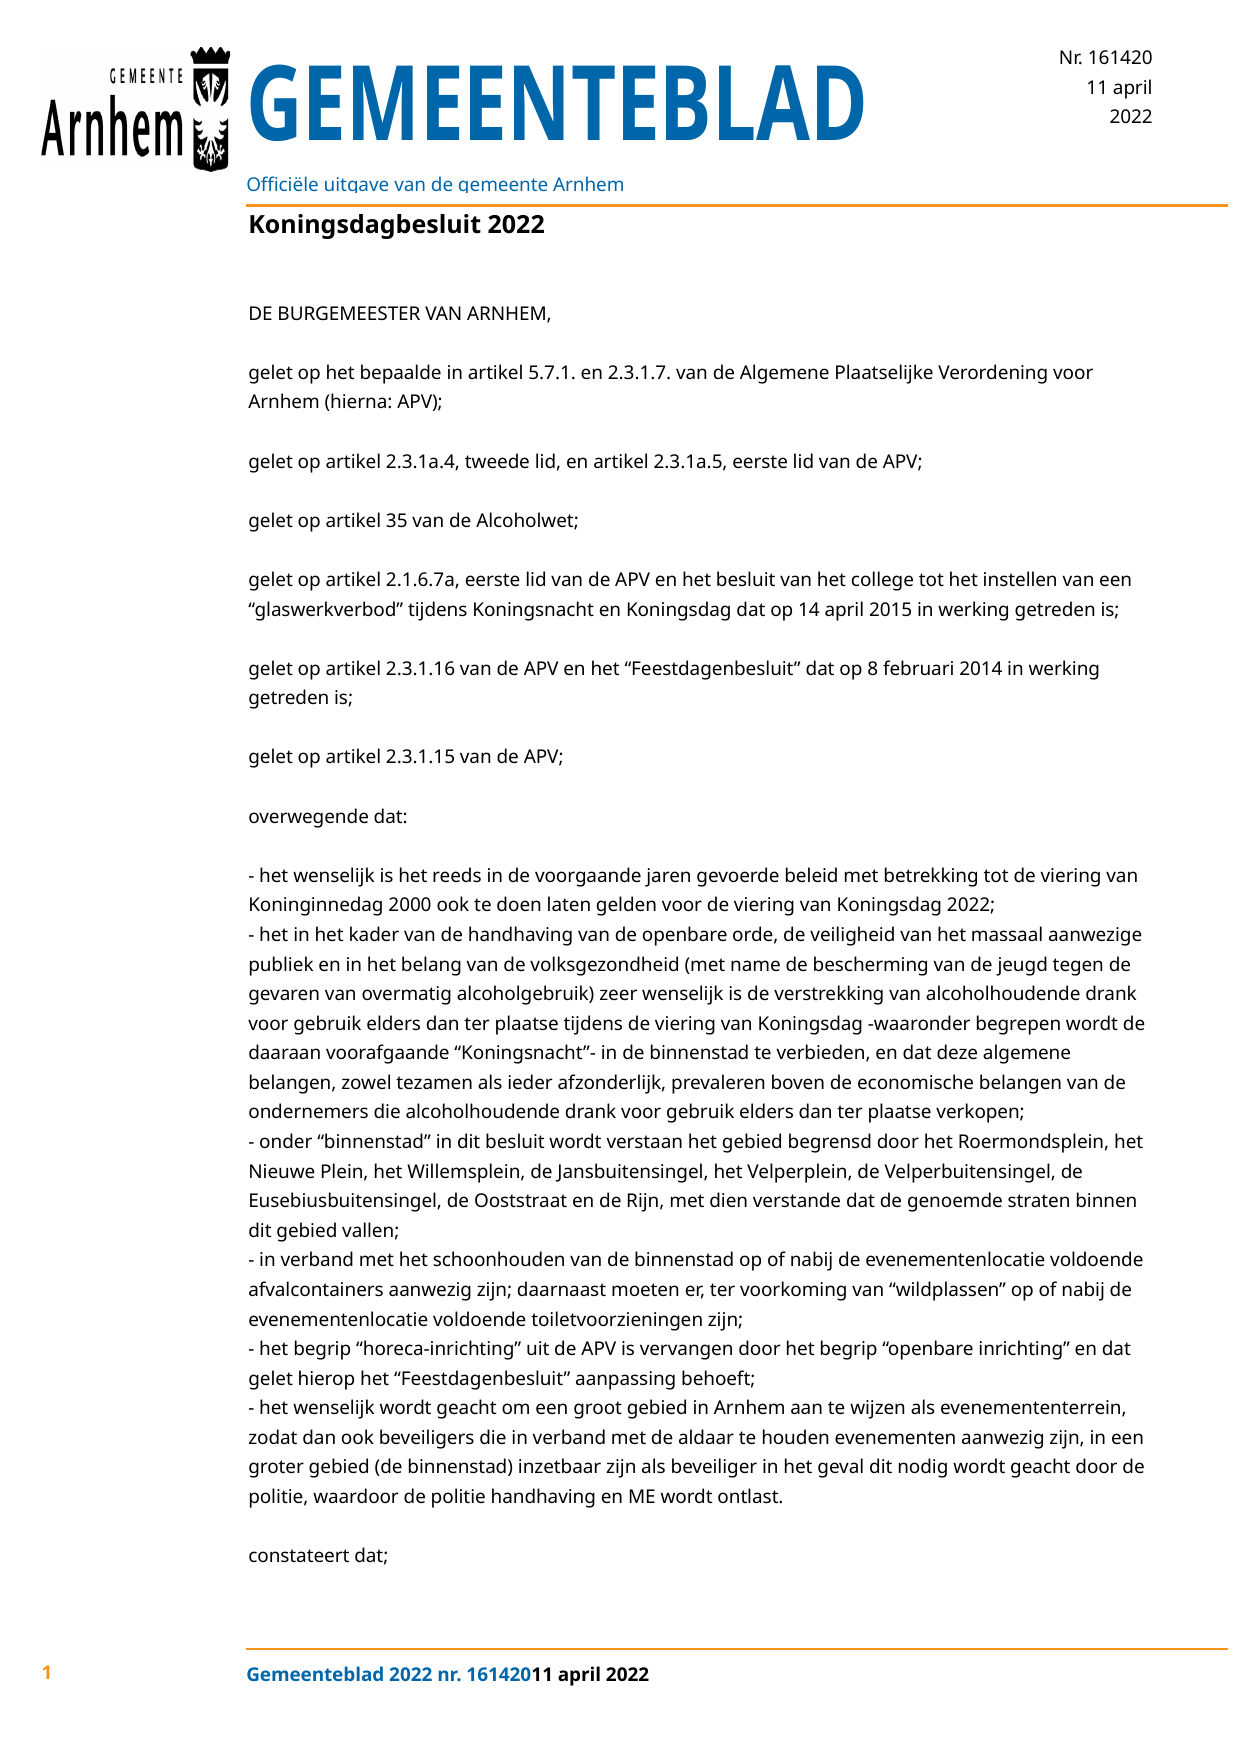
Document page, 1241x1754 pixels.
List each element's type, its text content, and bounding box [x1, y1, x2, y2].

text - het in het kader van de handhaving van de openbare orde, de veiligheid van het massaal aanwezige publiek en in het belang van de volksgezondheid (met name de bescherming van de jeugd tegen de gevaren van overmatig alcoholgebruik) zeer wenselijk is de verstrekking van alcoholhoudende drank voor gebruik elders dan ter plaatse tijdens de viering van Koningsdag -waaronder begrepen wordt de daaraan voorafgaande “Koningsnacht”- in de binnenstad te verbieden, en dat deze algemene belangen, zowel tezamen als ieder afzonderlijk, prevaleren boven de economische belangen van de ondernemers die alcoholhoudende drank voor gebruik elders dan ter plaatse verkopen; [248, 921, 1152, 1124]
text gelet op artikel 2.3.1.16 van de APV en het “Feestdagenbesluit” dat op 8 februari 2014 in werking getreden is; [248, 655, 1152, 710]
text DE BURGEMEESTER VAN ARNHEM, [248, 300, 1152, 326]
text Koningsdagbesluit 2022 [248, 207, 1152, 241]
text gelet op artikel 2.3.1.15 van de APV; [248, 744, 1152, 769]
text - het begrip “horeca-inrichting” uit de APV is vervangen door het begrip “openbare inrichting” en dat gelet hierop het “Feestdagenbesluit” aanpassing behoeft; [248, 1335, 1152, 1391]
text gelet op het bepaalde in artikel 5.7.1. en 2.3.1.7. van de Algemene Plaatselijke Verordening voor Arnhem (hierna: APV); [248, 359, 1152, 414]
text - in verband met het schoonhouden van de binnenstad op of nabij de evenementenlocatie voldoende afvalcontainers aanwezig zijn; daarnaast moeten er, ter voorkoming van “wildplassen” op of nabij de evenementenlocatie voldoende toiletvoorzieningen zijn; [248, 1247, 1152, 1331]
picture [41, 47, 231, 172]
text gelet op artikel 2.1.6.7a, eerste lid van de APV en het besluit van het college tot het instellen van een “glaswerkverbod” tijdens Koningsnacht en Koningsdag dat op 14 april 2015 in werking getreden is; [248, 566, 1152, 621]
text - het wenselijk is het reeds in de voorgaande jaren gevoerde beleid met betrekking tot de viering van Koninginnedag 2000 ook te doen laten gelden voor de viering van Koningsdag 2022; [248, 862, 1152, 917]
text gelet op artikel 2.3.1a.4, tweede lid, en artikel 2.3.1a.5, eerste lid van de APV; [248, 448, 1152, 473]
text - het wenselijk wordt geacht om een groot gebied in Arnhem aan te wijzen als evenemententerrein, zodat dan ook beveiligers die in verband met de aldaar te houden evenementen aanwezig zijn, in een groter gebied (de binnenstad) inzetbaar zijn als beveiliger in het geval dit nodig wordt geacht door de politie, waardoor de politie handhaving en ME wordt ontlast. [248, 1394, 1152, 1509]
text constateert dat; [248, 1542, 1152, 1568]
text - onder “binnenstad” in dit besluit wordt verstaan het gebied begrensd door het Roermondsplein, het Nieuwe Plein, het Willemsplein, de Jansbuitensingel, het Velperplein, de Velperbuitensingel, de Eusebiusbuitensingel, de Ooststraat en de Rijn, met dien verstande dat de genoemde straten binnen dit gebied vallen; [248, 1128, 1152, 1243]
text overwegende dat: [248, 803, 1152, 828]
text gelet op artikel 35 van de Alcoholwet; [248, 507, 1152, 533]
